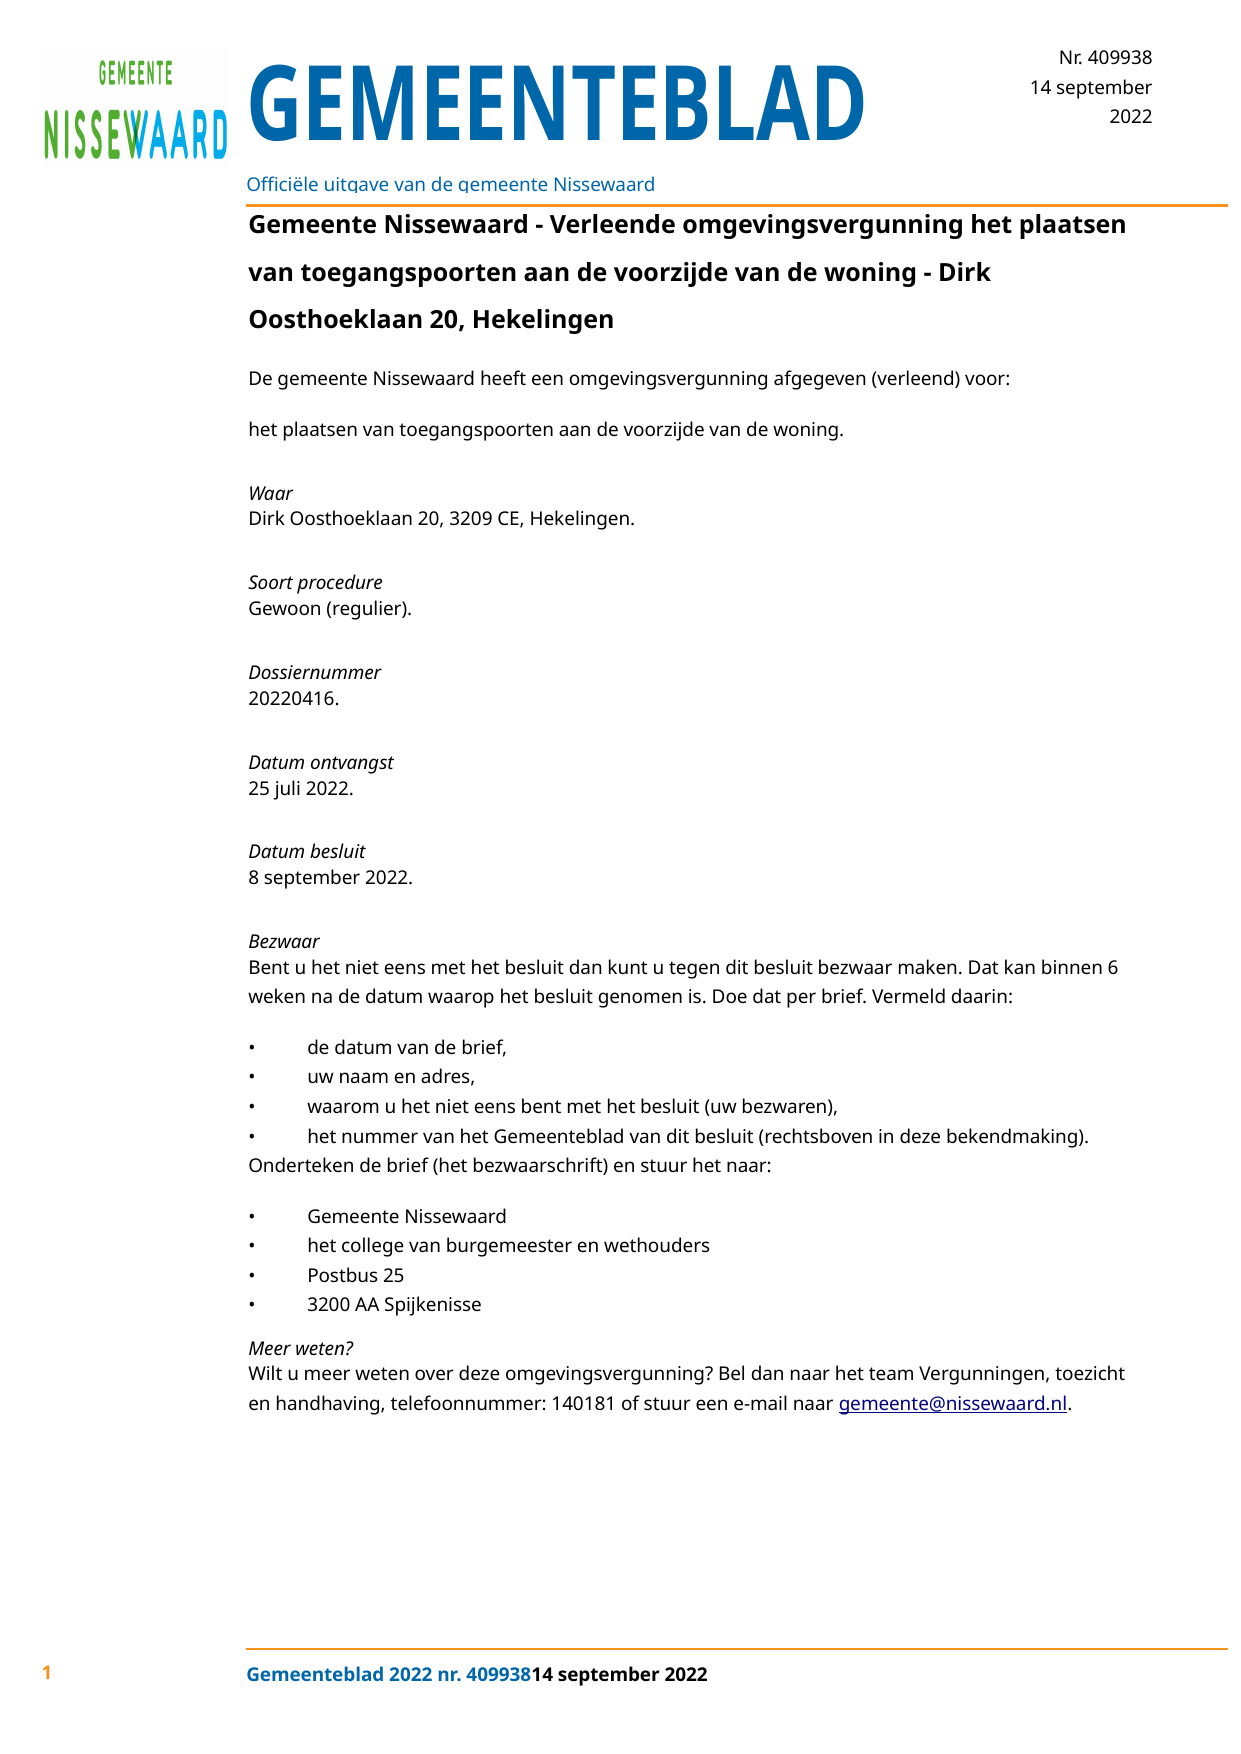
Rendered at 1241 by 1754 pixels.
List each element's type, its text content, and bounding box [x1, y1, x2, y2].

text Dossiernummer [248, 659, 1152, 685]
list het college van burgemeester en wethouders [248, 1232, 1152, 1258]
text Datum besluit [248, 839, 1152, 864]
text De gemeente Nissewaard heeft een omgevingsvergunning afgegeven (verleend) voor: [248, 366, 1152, 391]
text Bezwaar [248, 928, 1152, 954]
text Wilt u meer weten over deze omgevingsvergunning? Bel dan naar het team Vergunningen, toezicht en handhaving, telefoonnummer: 140181 of stuur een e-mail naar gemeente@nissewaard.nl. [248, 1360, 1152, 1416]
list de datum van de brief, [248, 1034, 1152, 1060]
text Meer weten? [248, 1335, 1152, 1360]
text Bent u het niet eens met het besluit dan kunt u tegen dit besluit bezwaar maken. Dat kan binnen 6 weken na de datum waarop het besluit genomen is. Doe dat per brief. Vermeld daarin: [248, 954, 1152, 1009]
text 8 september 2022. [248, 864, 1152, 890]
text 20220416. [248, 685, 1152, 711]
text het plaatsen van toegangspoorten aan de voorzijde van de woning. [248, 416, 1152, 442]
list 3200 AA Spijkenisse [248, 1292, 1152, 1317]
list uw naam en adres, [248, 1064, 1152, 1089]
picture [41, 47, 231, 172]
text Gewoon (regulier). [248, 595, 1152, 621]
text 25 juli 2022. [248, 775, 1152, 800]
text Onderteken de brief (het bezwaarschrift) en stuur het naar: [248, 1152, 1152, 1178]
list waarom u het niet eens bent met het besluit (uw bezwaren), [248, 1093, 1152, 1119]
text Datum ontvangst [248, 749, 1152, 775]
list Postbus 25 [248, 1262, 1152, 1288]
text Waar [248, 480, 1152, 506]
list het nummer van het Gemeenteblad van dit besluit (rechtsboven in deze bekendmaking). [248, 1123, 1152, 1148]
list Gemeente Nissewaard [248, 1203, 1152, 1228]
text Soort procedure [248, 569, 1152, 595]
text Gemeente Nissewaard - Verleende omgevingsvergunning het plaatsen van toegangspoorten aan de voorzijde van de woning - Dirk Oosthoeklaan 20, Hekelingen [248, 207, 1152, 336]
text Dirk Oosthoeklaan 20, 3209 CE, Hekelingen. [248, 506, 1152, 531]
